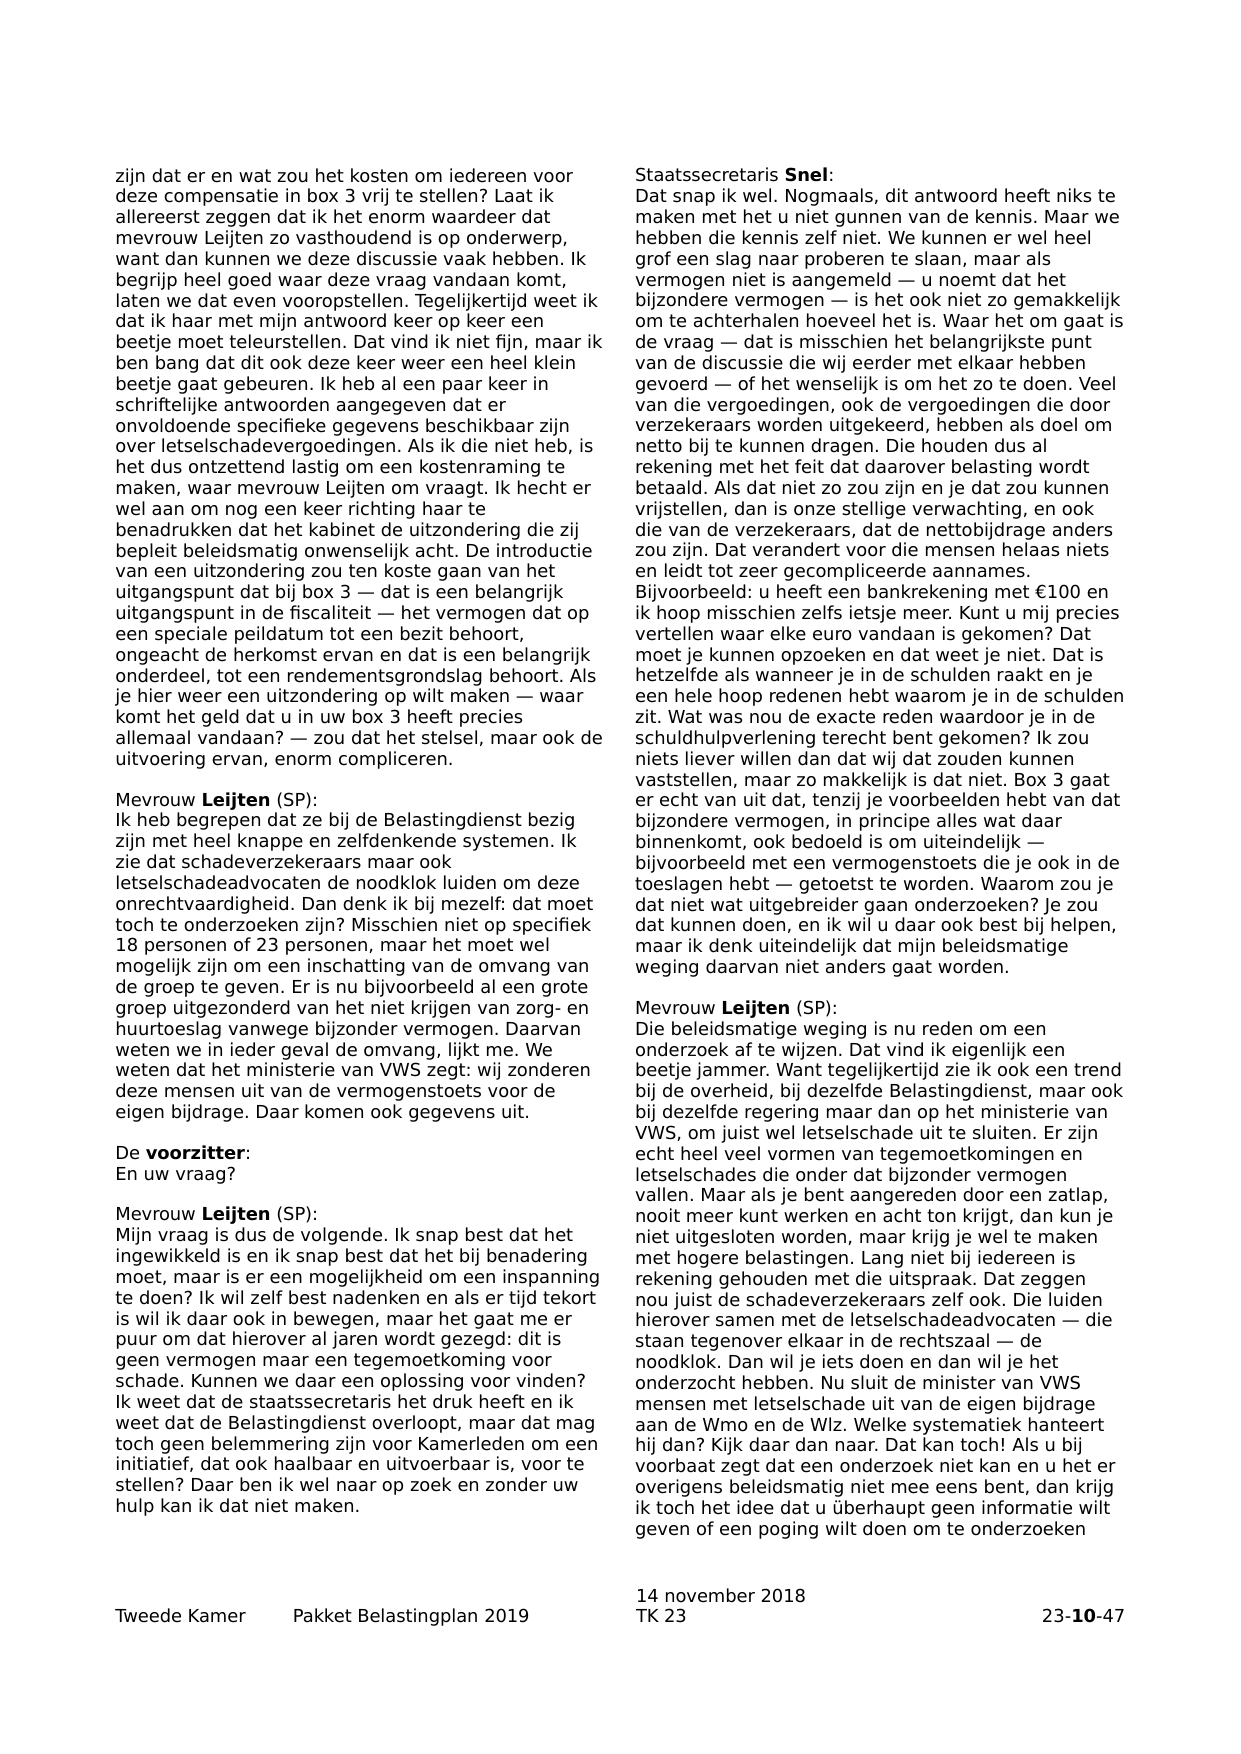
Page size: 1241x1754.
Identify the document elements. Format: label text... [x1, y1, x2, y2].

text De voorzitter: [115, 1143, 605, 1163]
text zijn dat er en wat zou het kosten om iedereen voor deze compensatie in box 3 vrij te stellen? Laat ik allereerst zeggen dat ik het enorm waardeer dat mevrouw Leijten zo vasthoudend is op onderwerp, want dan kunnen we deze discussie vaak hebben. Ik begrijp heel goed waar deze vraag vandaan komt, laten we dat even vooropstellen. Tegelijkertijd weet ik dat ik haar met mijn antwoord keer op keer een beetje moet teleurstellen. Dat vind ik niet fijn, maar ik ben bang dat dit ook deze keer weer een heel klein beetje gaat gebeuren. Ik heb al een paar keer in schriftelijke antwoorden aangegeven dat er onvoldoende specifieke gegevens beschikbaar zijn over letselschadevergoedingen. Als ik die niet heb, is het dus ontzettend lastig om een kostenraming te maken, waar mevrouw Leijten om vraagt. Ik hecht er wel aan om nog een keer richting haar te benadrukken dat het kabinet de uitzondering die zij bepleit beleidsmatig onwenselijk acht. De introductie van een uitzondering zou ten koste gaan van het uitgangspunt dat bij box 3 — dat is een belangrijk uitgangspunt in de fiscaliteit — het vermogen dat op een speciale peildatum tot een bezit behoort, ongeacht de herkomst ervan en dat is een belangrijk onderdeel, tot een rendementsgrondslag behoort. Als je hier weer een uitzondering op wilt maken — waar komt het geld dat u in uw box 3 heeft precies allemaal vandaan? — zou dat het stelsel, maar ook de uitvoering ervan, enorm compliceren. [115, 165, 605, 769]
text Mevrouw Leijten (SP): [115, 789, 605, 810]
text Ik heb begrepen dat ze bij de Belastingdienst bezig zijn met heel knappe en zelfdenkende systemen. Ik zie dat schadeverzekeraars maar ook letselschadeadvocaten de noodklok luiden om deze onrechtvaardigheid. Dan denk ik bij mezelf: dat moet toch te onderzoeken zijn? Misschien niet op specifiek 18 personen of 23 personen, maar het moet wel mogelijk zijn om een inschatting van de omvang van de groep te geven. Er is nu bijvoorbeeld al een grote groep uitgezonderd van het niet krijgen van zorg- en huurtoeslag vanwege bijzonder vermogen. Daarvan weten we in ieder geval de omvang, lijkt me. We weten dat het ministerie van VWS zegt: wij zonderen deze mensen uit van de vermogenstoets voor de eigen bijdrage. Daar komen ook gegevens uit. [115, 810, 605, 1123]
text Mevrouw Leijten (SP): [635, 998, 1125, 1018]
text Dat snap ik wel. Nogmaals, dit antwoord heeft niks te maken met het u niet gunnen van de kennis. Maar we hebben die kennis zelf niet. We kunnen er wel heel grof een slag naar proberen te slaan, maar als vermogen niet is aangemeld — u noemt dat het bijzondere vermogen — is het ook niet zo gemakkelijk om te achterhalen hoeveel het is. Waar het om gaat is de vraag — dat is misschien het belangrijkste punt van de discussie die wij eerder met elkaar hebben gevoerd — of het wenselijk is om het zo te doen. Veel van die vergoedingen, ook de vergoedingen die door verzekeraars worden uitgekeerd, hebben als doel om netto bij te kunnen dragen. Die houden dus al rekening met het feit dat daarover belasting wordt betaald. Als dat niet zo zou zijn en je dat zou kunnen vrijstellen, dan is onze stellige verwachting, en ook die van de verzekeraars, dat de nettobijdrage anders zou zijn. Dat verandert voor die mensen helaas niets en leidt tot zeer gecompliceerde aannames. Bijvoorbeeld: u heeft een bankrekening met €100 en ik hoop misschien zelfs ietsje meer. Kunt u mij precies vertellen waar elke euro vandaan is gekomen? Dat moet je kunnen opzoeken en dat weet je niet. Dat is hetzelfde als wanneer je in de schulden raakt en je een hele hoop redenen hebt waarom je in de schulden zit. Wat was nou de exacte reden waardoor je in de schuldhulpverlening terecht bent gekomen? Ik zou niets liever willen dan dat wij dat zouden kunnen vaststellen, maar zo makkelijk is dat niet. Box 3 gaat er echt van uit dat, tenzij je voorbeelden hebt van dat bijzondere vermogen, in principe alles wat daar binnenkomt, ook bedoeld is om uiteindelijk — bijvoorbeeld met een vermogenstoets die je ook in de toeslagen hebt — getoetst te worden. Waarom zou je dat niet wat uitgebreider gaan onderzoeken? Je zou dat kunnen doen, en ik wil u daar ook best bij helpen, maar ik denk uiteindelijk dat mijn beleidsmatige weging daarvan niet anders gaat worden. [635, 186, 1125, 978]
text Die beleidsmatige weging is nu reden om een onderzoek af te wijzen. Dat vind ik eigenlijk een beetje jammer. Want tegelijkertijd zie ik ook een trend bij de overheid, bij dezelfde Belastingdienst, maar ook bij dezelfde regering maar dan op het ministerie van VWS, om juist wel letselschade uit te sluiten. Er zijn echt heel veel vormen van tegemoetkomingen en letselschades die onder dat bijzonder vermogen vallen. Maar als je bent aangereden door een zatlap, nooit meer kunt werken en acht ton krijgt, dan kun je niet uitgesloten worden, maar krijg je wel te maken met hogere belastingen. Lang niet bij iedereen is rekening gehouden met die uitspraak. Dat zeggen nou juist de schadeverzekeraars zelf ook. Die luiden hierover samen met de letselschadeadvocaten — die staan tegenover elkaar in de rechtszaal — de noodklok. Dan wil je iets doen en dan wil je het onderzocht hebben. Nu sluit de minister van VWS mensen met letselschade uit van de eigen bijdrage aan de Wmo en de Wlz. Welke systematiek hanteert hij dan? Kijk daar dan naar. Dat kan toch! Als u bij voorbaat zegt dat een onderzoek niet kan en u het er overigens beleidsmatig niet mee eens bent, dan krijg ik toch het idee dat u überhaupt geen informatie wilt geven of een poging wilt doen om te onderzoeken [635, 1018, 1125, 1539]
text En uw vraag? [115, 1163, 605, 1184]
text Staatssecretaris Snel: [635, 165, 1125, 186]
text Mevrouw Leijten (SP): [115, 1204, 605, 1225]
text Mijn vraag is dus de volgende. Ik snap best dat het ingewikkeld is en ik snap best dat het bij benadering moet, maar is er een mogelijkheid om een inspanning te doen? Ik wil zelf best nadenken en als er tijd tekort is wil ik daar ook in bewegen, maar het gaat me er puur om dat hierover al jaren wordt gezegd: dit is geen vermogen maar een tegemoetkoming voor schade. Kunnen we daar een oplossing voor vinden? Ik weet dat de staatssecretaris het druk heeft en ik weet dat de Belastingdienst overloopt, maar dat mag toch geen belemmering zijn voor Kamerleden om een initiatief, dat ook haalbaar en uitvoerbaar is, voor te stellen? Daar ben ik wel naar op zoek en zonder uw hulp kan ik dat niet maken. [115, 1225, 605, 1517]
